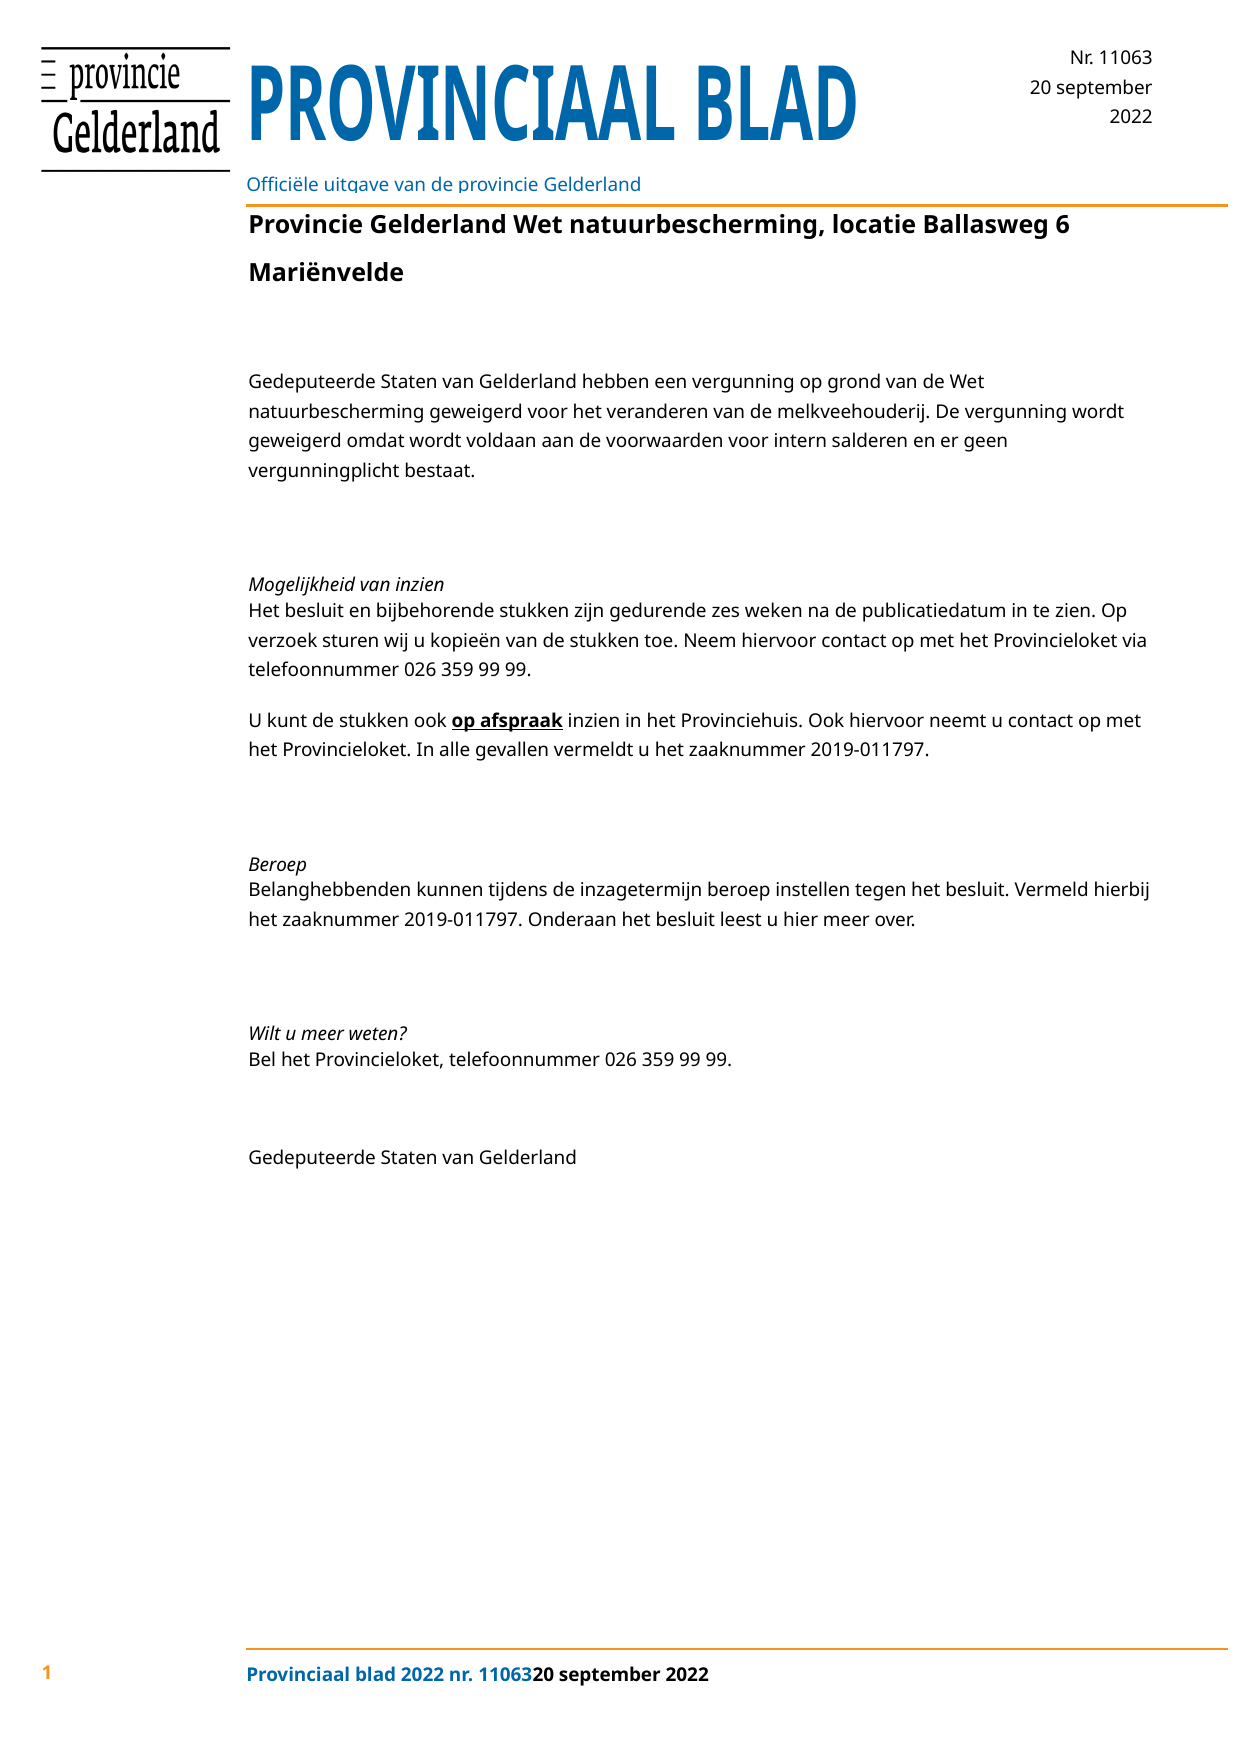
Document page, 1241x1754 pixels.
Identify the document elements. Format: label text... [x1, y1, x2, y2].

text Het besluit en bijbehorende stukken zijn gedurende zes weken na de publicatiedatum in te zien. Op verzoek sturen wij u kopieën van de stukken toe. Neem hiervoor contact op met het Provincieloket via telefoonnummer 026 359 99 99. [248, 597, 1152, 682]
text Wilt u meer weten? [248, 1020, 1152, 1046]
text Gedeputeerde Staten van Gelderland [248, 1144, 1152, 1170]
text Belanghebbenden kunnen tijdens de inzagetermijn beroep instellen tegen het besluit. Vermeld hierbij het zaaknummer 2019-011797. Onderaan het besluit leest u hier meer over. [248, 876, 1152, 932]
text Bel het Provincieloket, telefoonnummer 026 359 99 99. [248, 1046, 1152, 1072]
text Beroep [248, 851, 1152, 876]
text Provincie Gelderland Wet natuurbescherming, locatie Ballasweg 6 Mariënvelde [248, 207, 1152, 288]
text Mogelijkheid van inzien [248, 571, 1152, 597]
text U kunt de stukken ook op afspraak inzien in het Provinciehuis. Ook hiervoor neemt u contact op met het Provincieloket. In alle gevallen vermeldt u het zaaknummer 2019-011797. [248, 707, 1152, 762]
picture [41, 47, 231, 172]
text Gedeputeerde Staten van Gelderland hebben een vergunning op grond van de Wet natuurbescherming geweigerd voor het veranderen van de melkveehouderij. De vergunning wordt geweigerd omdat wordt voldaan aan de voorwaarden voor intern salderen en er geen vergunningplicht bestaat. [248, 368, 1152, 483]
